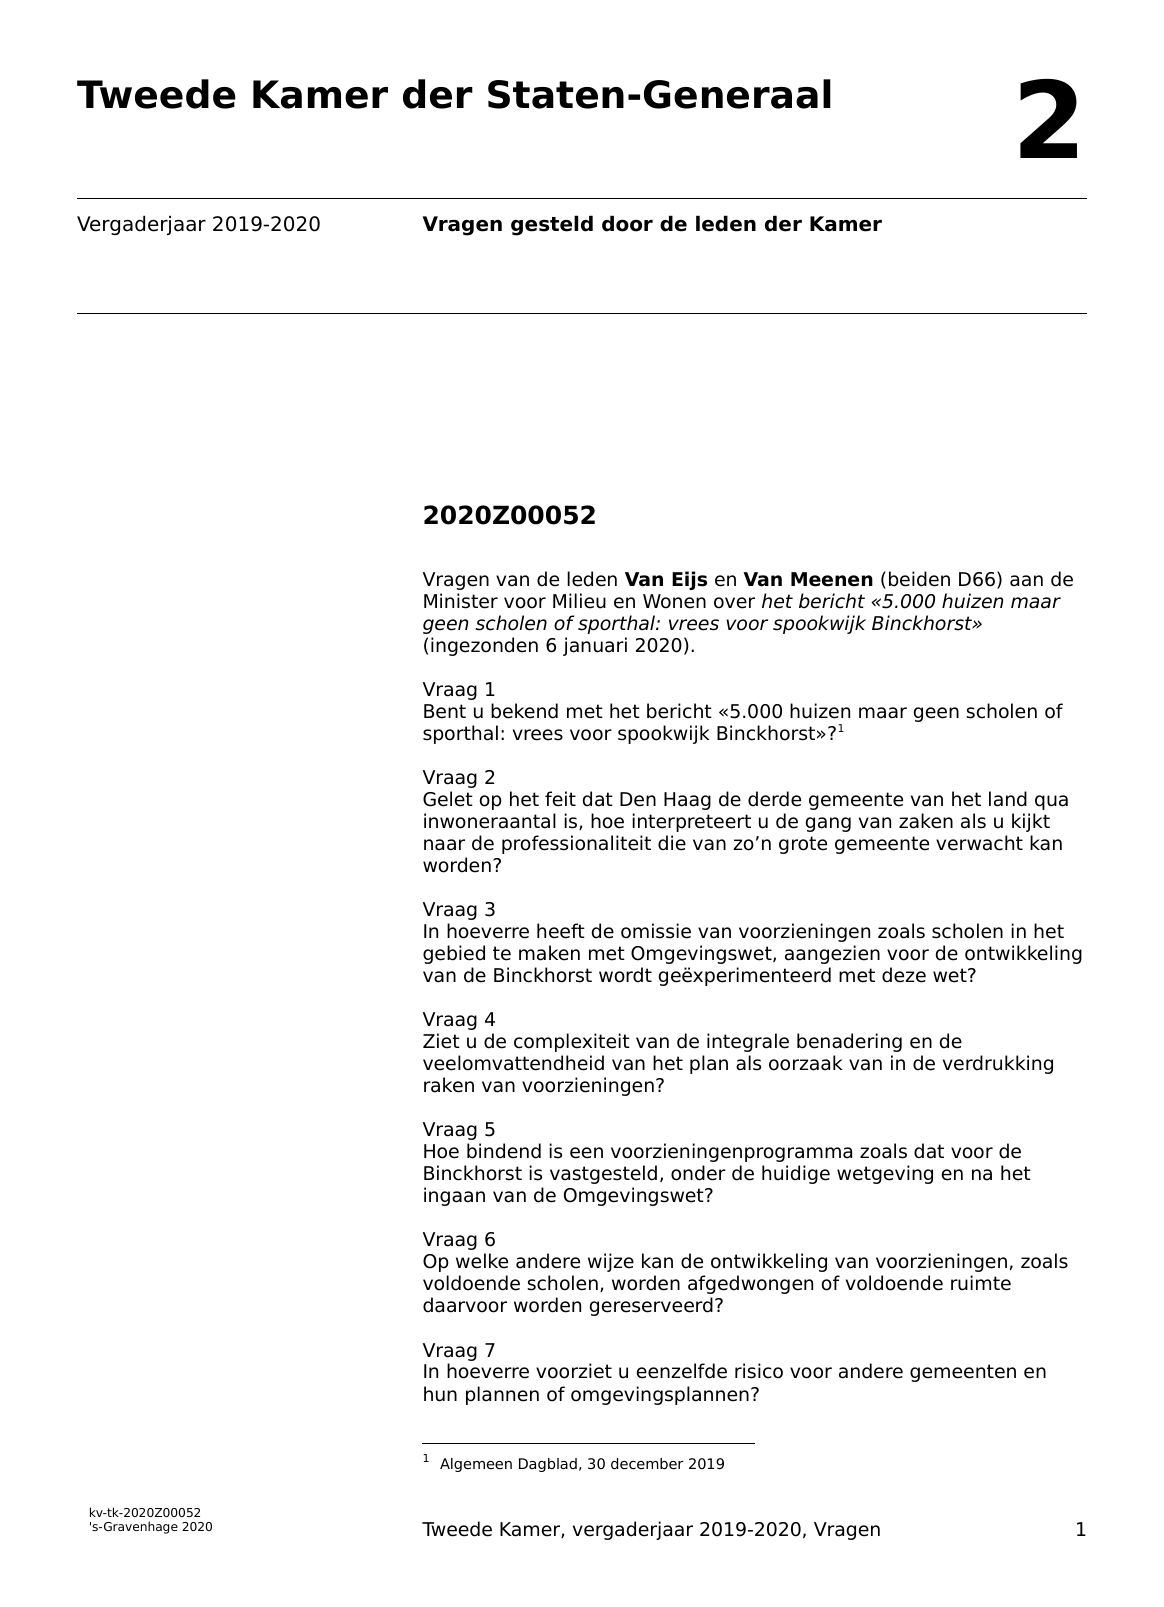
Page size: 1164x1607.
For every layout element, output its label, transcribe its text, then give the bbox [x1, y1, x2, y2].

text 's-Gravenhage 2020 [88, 1520, 323, 1534]
text In hoeverre voorziet u eenzelfde risico voor andere gemeenten en hun plannen of omgevingsplannen? [422, 1361, 1087, 1405]
table_cell Vergaderjaar 2019-2020 [77, 199, 422, 313]
text Vraag 2 [422, 767, 1087, 789]
text Vraag 7 [422, 1339, 1087, 1361]
text Ziet u de complexiteit van de integrale benadering en de veelomvattendheid van het plan als oorzaak van in de verdrukking raken van voorzieningen? [422, 1031, 1087, 1097]
table_header Tweede Kamer der Staten-Generaal [77, 59, 886, 198]
text Algemeen Dagblad, 30 december 2019 [422, 1452, 1087, 1474]
text Vraag 5 [422, 1119, 1087, 1141]
text In hoeverre heeft de omissie van voorzieningen zoals scholen in het gebied te maken met Omgevingswet, aangezien voor de ontwikkeling van de Binckhorst wordt geëxperimenteerd met deze wet? [422, 921, 1087, 987]
text Bent u bekend met het bericht «5.000 huizen maar geen scholen of sporthal: vrees voor spookwijk Binckhorst»? [422, 701, 1087, 745]
text Hoe bindend is een voorzieningenprogramma zoals dat voor de Binckhorst is vastgesteld, onder de huidige wetgeving en na het ingaan van de Omgevingswet? [422, 1141, 1087, 1207]
text Gelet op het feit dat Den Haag de derde gemeente van het land qua inwoneraantal is, hoe interpreteert u de gang van zaken als u kijkt naar de professionaliteit die van zo’n grote gemeente verwacht kan worden? [422, 789, 1087, 877]
text Vraag 4 [422, 1009, 1087, 1031]
table_cell Vragen gesteld door de leden der Kamer [422, 199, 1087, 313]
table_header 2 [886, 59, 1087, 198]
text Vraag 6 [422, 1229, 1087, 1251]
text Op welke andere wijze kan de ontwikkeling van voorzieningen, zoals voldoende scholen, worden afgedwongen of voldoende ruimte daarvoor worden gereserveerd? [422, 1251, 1087, 1317]
text Vraag 3 [422, 899, 1087, 921]
text 2020Z00052 [422, 501, 1087, 531]
text Vragen van de leden Van Eijs en Van Meenen (beiden D66) aan de Minister voor Milieu en Wonen over het bericht «5.000 huizen maar geen scholen of sporthal: vrees voor spookwijk Binckhorst» (ingezonden 6 januari 2020). [422, 569, 1087, 657]
text Vraag 1 [422, 679, 1087, 701]
text kv-tk-2020Z00052 [88, 1506, 323, 1520]
